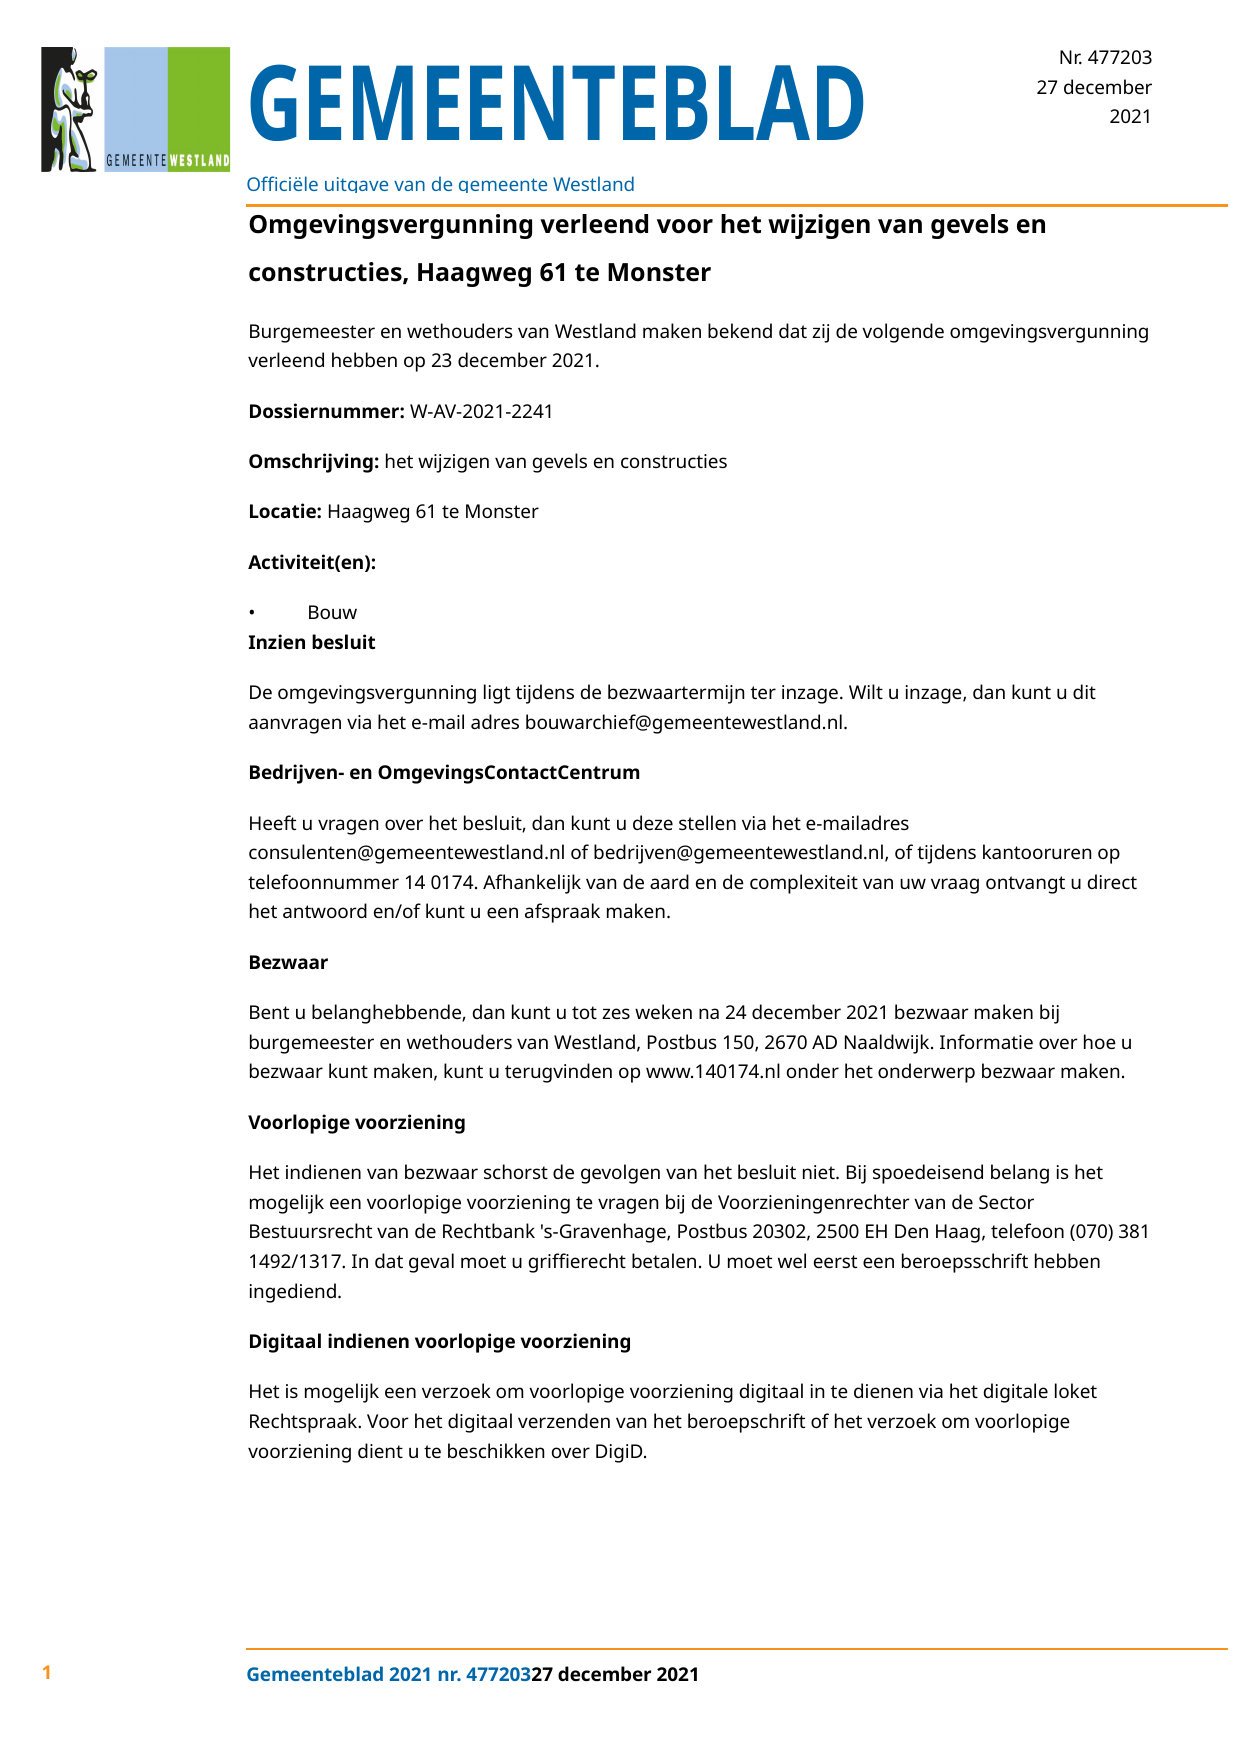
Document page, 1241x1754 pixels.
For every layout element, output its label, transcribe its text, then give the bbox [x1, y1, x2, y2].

text Dossiernummer: W-AV-2021-2241 [248, 398, 1152, 424]
text De omgevingsvergunning ligt tijdens de bezwaartermijn ter inzage. Wilt u inzage, dan kunt u dit aanvragen via het e-mail adres bouwarchief@gemeentewestland.nl. [248, 679, 1152, 735]
text Activiteit(en): [248, 549, 1152, 575]
text Heeft u vragen over het besluit, dan kunt u deze stellen via het e-mailadres consulenten@gemeentewestland.nl of bedrijven@gemeentewestland.nl, of tijdens kantooruren op telefoonnummer 14 0174. Afhankelijk van de aard en de complexiteit van uw vraag ontvangt u direct het antwoord en/of kunt u een afspraak maken. [248, 810, 1152, 924]
text Het indienen van bezwaar schorst de gevolgen van het besluit niet. Bij spoedeisend belang is het mogelijk een voorlopige voorziening te vragen bij de Voorzieningenrechter van de Sector Bestuursrecht van de Rechtbank 's-Gravenhage, Postbus 20302, 2500 EH Den Haag, telefoon (070) 381 1492/1317. In dat geval moet u griffierecht betalen. U moet wel eerst een beroepsschrift hebben ingediend. [248, 1159, 1152, 1304]
text Bedrijven- en OmgevingsContactCentrum [248, 759, 1152, 785]
text Omgevingsvergunning verleend voor het wijzigen van gevels en constructies, Haagweg 61 te Monster [248, 207, 1152, 288]
text Burgemeester en wethouders van Westland maken bekend dat zij de volgende omgevingsvergunning verleend hebben op 23 december 2021. [248, 318, 1152, 373]
text Digitaal indienen voorlopige voorziening [248, 1328, 1152, 1354]
text Inzien besluit [248, 629, 1152, 655]
text Bent u belanghebbende, dan kunt u tot zes weken na 24 december 2021 bezwaar maken bij burgemeester en wethouders van Westland, Postbus 150, 2670 AD Naaldwijk. Informatie over hoe u bezwaar kunt maken, kunt u terugvinden op www.140174.nl onder het onderwerp bezwaar maken. [248, 999, 1152, 1084]
text Voorlopige voorziening [248, 1109, 1152, 1135]
text Bezwaar [248, 949, 1152, 975]
list Bouw [248, 599, 1152, 625]
text Het is mogelijk een verzoek om voorlopige voorziening digitaal in te dienen via het digitale loket Rechtspraak. Voor het digitaal verzenden van het beroepschrift of het verzoek om voorlopige voorziening dient u te beschikken over DigiD. [248, 1379, 1152, 1464]
picture [41, 47, 231, 172]
text Omschrijving: het wijzigen van gevels en constructies [248, 448, 1152, 474]
text Locatie: Haagweg 61 te Monster [248, 499, 1152, 524]
